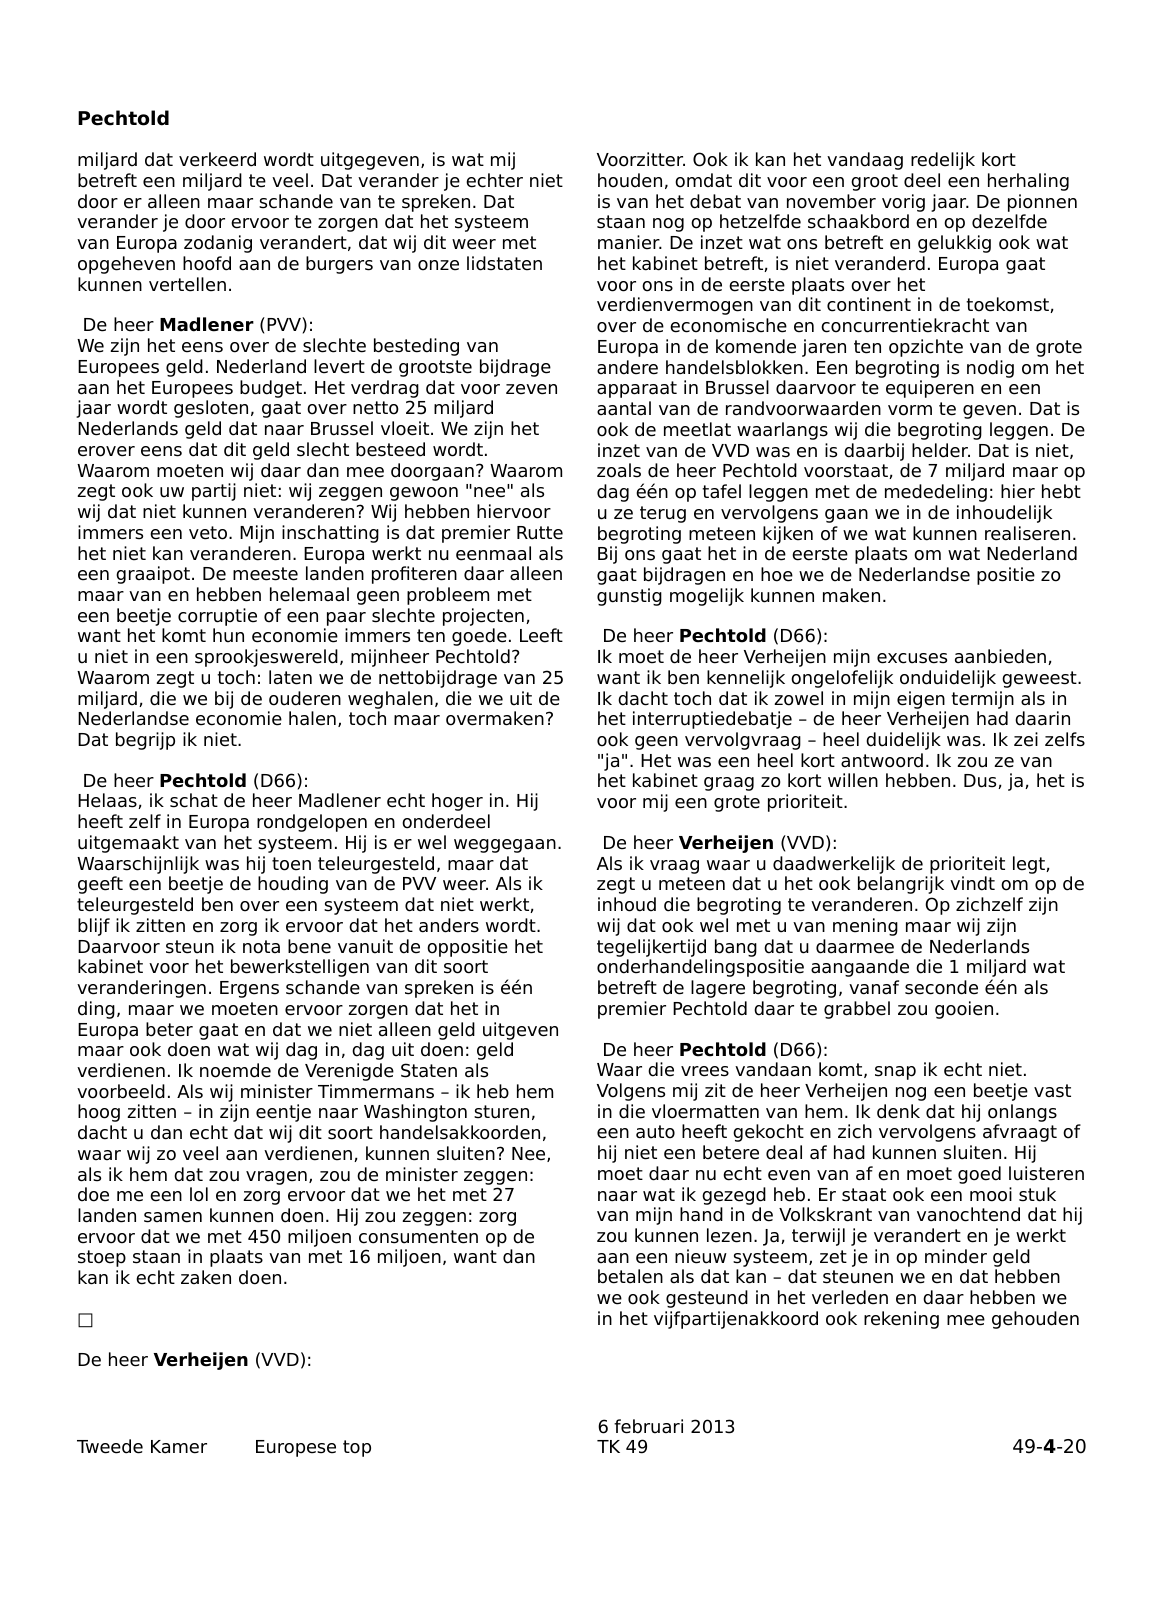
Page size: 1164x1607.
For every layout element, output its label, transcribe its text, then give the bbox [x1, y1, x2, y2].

text De heer Verheijen (VVD): [596, 833, 1087, 853]
text De heer Pechtold (D66): [77, 771, 567, 791]
text Helaas, ik schat de heer Madlener echt hoger in. Hij heeft zelf in Europa rondgelopen en onderdeel uitgemaakt van het systeem. Hij is er wel weggegaan. Waarschijnlijk was hij toen teleurgesteld, maar dat geeft een beetje de houding van de PVV weer. Als ik teleurgesteld ben over een systeem dat niet werkt, blijf ik zitten en zorg ik ervoor dat het anders wordt. Daarvoor steun ik nota bene vanuit de oppositie het kabinet voor het bewerkstelligen van dit soort veranderingen. Ergens schande van spreken is één ding, maar we moeten ervoor zorgen dat het in Europa beter gaat en dat we niet alleen geld uitgeven maar ook doen wat wij dag in, dag uit doen: geld verdienen. Ik noemde de Verenigde Staten als voorbeeld. Als wij minister Timmermans – ik heb hem hoog zitten – in zijn eentje naar Washington sturen, dacht u dan echt dat wij dit soort handelsakkoorden, waar wij zo veel aan verdienen, kunnen sluiten? Nee, als ik hem dat zou vragen, zou de minister zeggen: doe me een lol en zorg ervoor dat we het met 27 landen samen kunnen doen. Hij zou zeggen: zorg ervoor dat we met 450 miljoen consumenten op de stoep staan in plaats van met 16 miljoen, want dan kan ik echt zaken doen. [77, 791, 567, 1289]
text Voorzitter. Ook ik kan het vandaag redelijk kort houden, omdat dit voor een groot deel een herhaling is van het debat van november vorig jaar. De pionnen staan nog op hetzelfde schaakbord en op dezelfde manier. De inzet wat ons betreft en gelukkig ook wat het kabinet betreft, is niet veranderd. Europa gaat voor ons in de eerste plaats over het verdienvermogen van dit continent in de toekomst, over de economische en concurrentiekracht van Europa in de komende jaren ten opzichte van de grote andere handelsblokken. Een begroting is nodig om het apparaat in Brussel daarvoor te equiperen en een aantal van de randvoorwaarden vorm te geven. Dat is ook de meetlat waarlangs wij die begroting leggen. De inzet van de VVD was en is daarbij helder. Dat is niet, zoals de heer Pechtold voorstaat, de 7 miljard maar op dag één op tafel leggen met de mededeling: hier hebt u ze terug en vervolgens gaan we in de inhoudelijk begroting meteen kijken of we wat kunnen realiseren. Bij ons gaat het in de eerste plaats om wat Nederland gaat bijdragen en hoe we de Nederlandse positie zo gunstig mogelijk kunnen maken. [596, 150, 1087, 606]
text miljard dat verkeerd wordt uitgegeven, is wat mij betreft een miljard te veel. Dat verander je echter niet door er alleen maar schande van te spreken. Dat verander je door ervoor te zorgen dat het systeem van Europa zodanig verandert, dat wij dit weer met opgeheven hoofd aan de burgers van onze lidstaten kunnen vertellen. [77, 150, 567, 295]
text Als ik vraag waar u daadwerkelijk de prioriteit legt, zegt u meteen dat u het ook belangrijk vindt om op de inhoud die begroting te veranderen. Op zichzelf zijn wij dat ook wel met u van mening maar wij zijn tegelijkertijd bang dat u daarmee de Nederlands onderhandelingspositie aangaande die 1 miljard wat betreft de lagere begroting, vanaf seconde één als premier Pechtold daar te grabbel zou gooien. [596, 853, 1087, 1019]
text De heer Madlener (PVV): [77, 315, 567, 336]
text Waar die vrees vandaan komt, snap ik echt niet. Volgens mij zit de heer Verheijen nog een beetje vast in die vloermatten van hem. Ik denk dat hij onlangs een auto heeft gekocht en zich vervolgens afvraagt of hij niet een betere deal af had kunnen sluiten. Hij moet daar nu echt even van af en moet goed luisteren naar wat ik gezegd heb. Er staat ook een mooi stuk van mijn hand in de Volkskrant van vanochtend dat hij zou kunnen lezen. Ja, terwijl je verandert en je werkt aan een nieuw systeem, zet je in op minder geld betalen als dat kan – dat steunen we en dat hebben we ook gesteund in het verleden en daar hebben we in het vijfpartijenakkoord ook rekening mee gehouden [596, 1060, 1087, 1329]
text De heer Pechtold (D66): [596, 626, 1087, 647]
text Ik moet de heer Verheijen mijn excuses aanbieden, want ik ben kennelijk ongelofelijk onduidelijk geweest. Ik dacht toch dat ik zowel in mijn eigen termijn als in het interruptiedebatje – de heer Verheijen had daarin ook geen vervolgvraag – heel duidelijk was. Ik zei zelfs "ja". Het was een heel kort antwoord. Ik zou ze van het kabinet graag zo kort willen hebben. Dus, ja, het is voor mij een grote prioriteit. [596, 647, 1087, 813]
text □ [77, 1309, 567, 1329]
text De heer Pechtold (D66): [596, 1039, 1087, 1060]
text De heer Verheijen (VVD): [77, 1349, 567, 1370]
text We zijn het eens over de slechte besteding van Europees geld. Nederland levert de grootste bijdrage aan het Europees budget. Het verdrag dat voor zeven jaar wordt gesloten, gaat over netto 25 miljard Nederlands geld dat naar Brussel vloeit. We zijn het erover eens dat dit geld slecht besteed wordt. Waarom moeten wij daar dan mee doorgaan? Waarom zegt ook uw partij niet: wij zeggen gewoon "nee" als wij dat niet kunnen veranderen? Wij hebben hiervoor immers een veto. Mijn inschatting is dat premier Rutte het niet kan veranderen. Europa werkt nu eenmaal als een graaipot. De meeste landen profiteren daar alleen maar van en hebben helemaal geen probleem met een beetje corruptie of een paar slechte projecten, want het komt hun economie immers ten goede. Leeft u niet in een sprookjeswereld, mijnheer Pechtold? Waarom zegt u toch: laten we de nettobijdrage van 25 miljard, die we bij de ouderen weghalen, die we uit de Nederlandse economie halen, toch maar overmaken? Dat begrijp ik niet. [77, 336, 567, 751]
